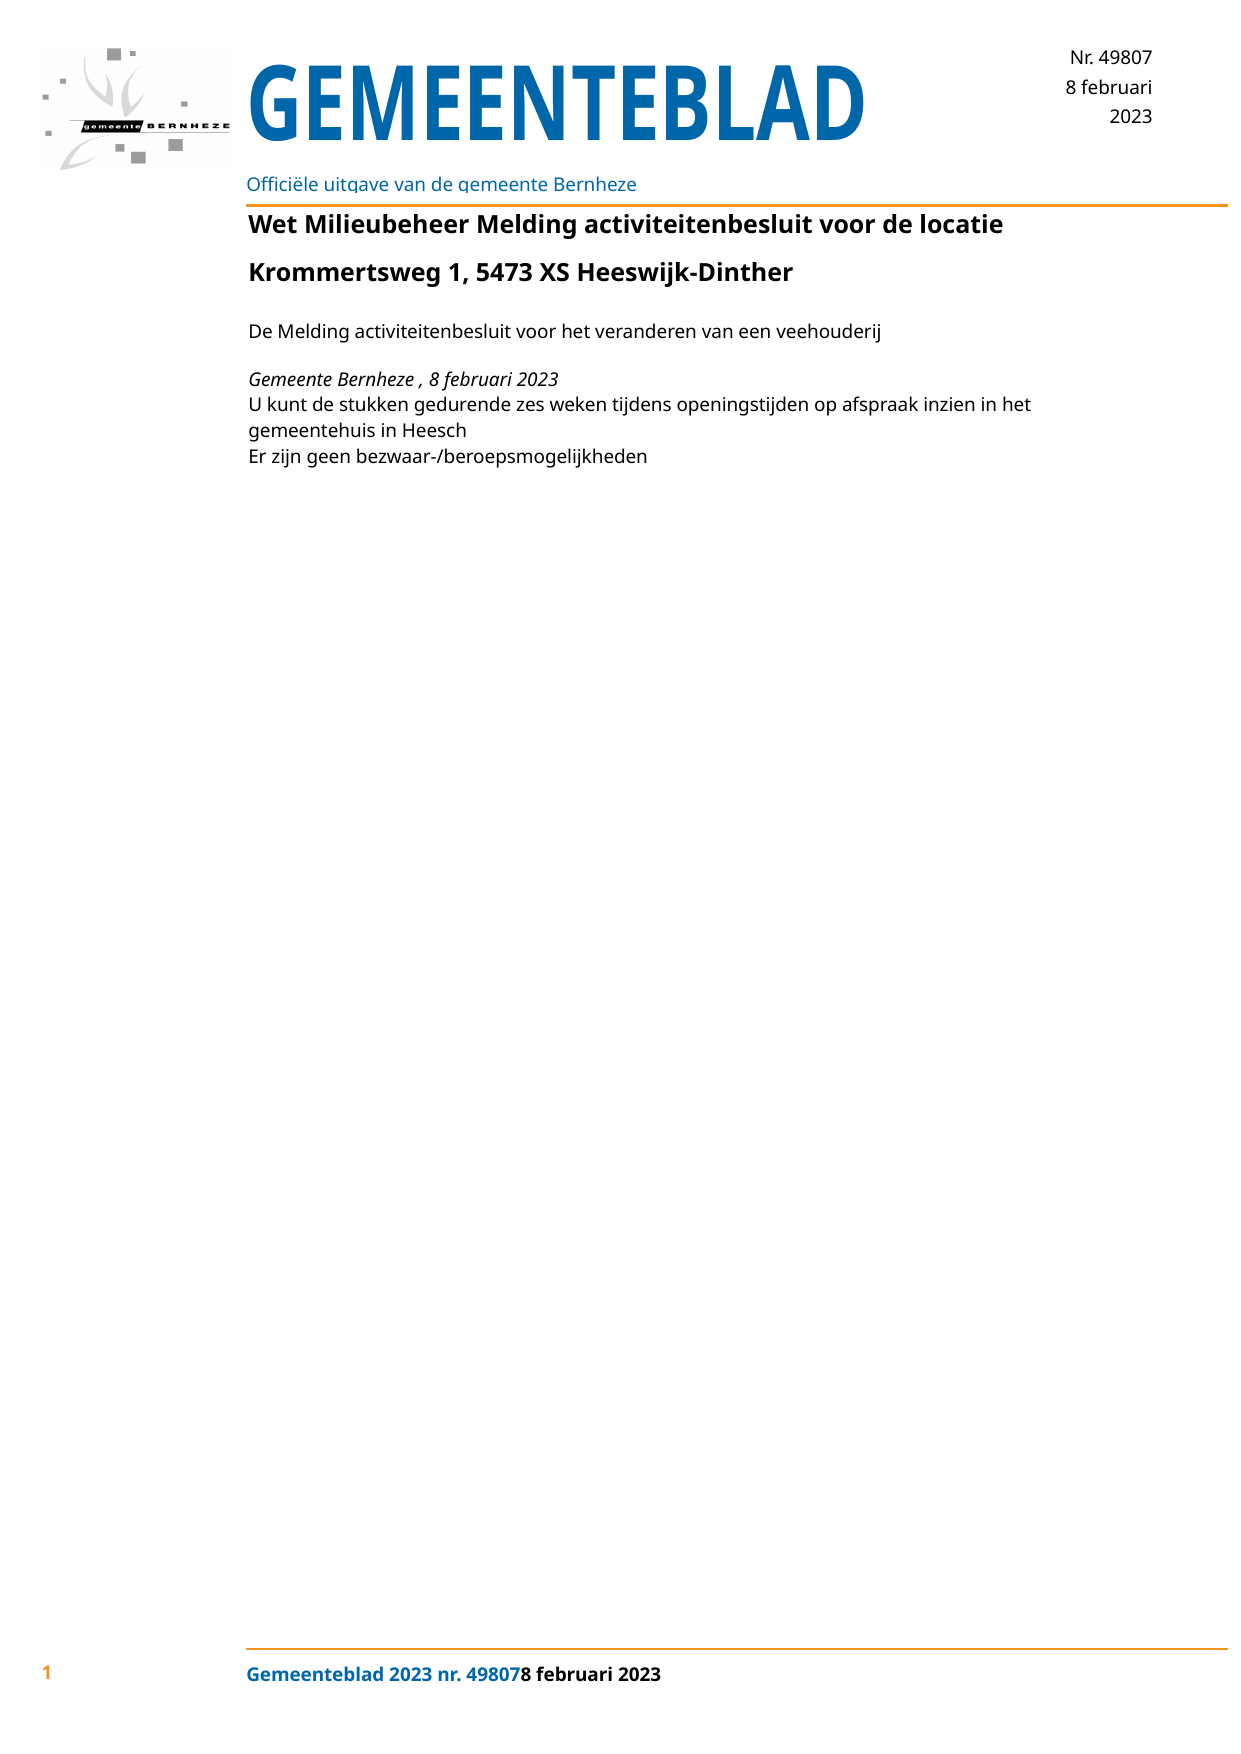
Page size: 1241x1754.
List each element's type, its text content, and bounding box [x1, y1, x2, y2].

text De Melding activiteitenbesluit voor het veranderen van een veehouderij [248, 318, 1152, 344]
text Gemeente Bernheze , 8 februari 2023 [248, 366, 1152, 391]
text Er zijn geen bezwaar-/beroepsmogelijkheden [248, 443, 1152, 469]
text Wet Milieubeheer Melding activiteitenbesluit voor de locatie Krommertsweg 1, 5473 XS Heeswijk-Dinther [248, 207, 1152, 288]
picture [41, 47, 231, 172]
text U kunt de stukken gedurende zes weken tijdens openingstijden op afspraak inzien in het gemeentehuis in Heesch [248, 391, 1152, 443]
